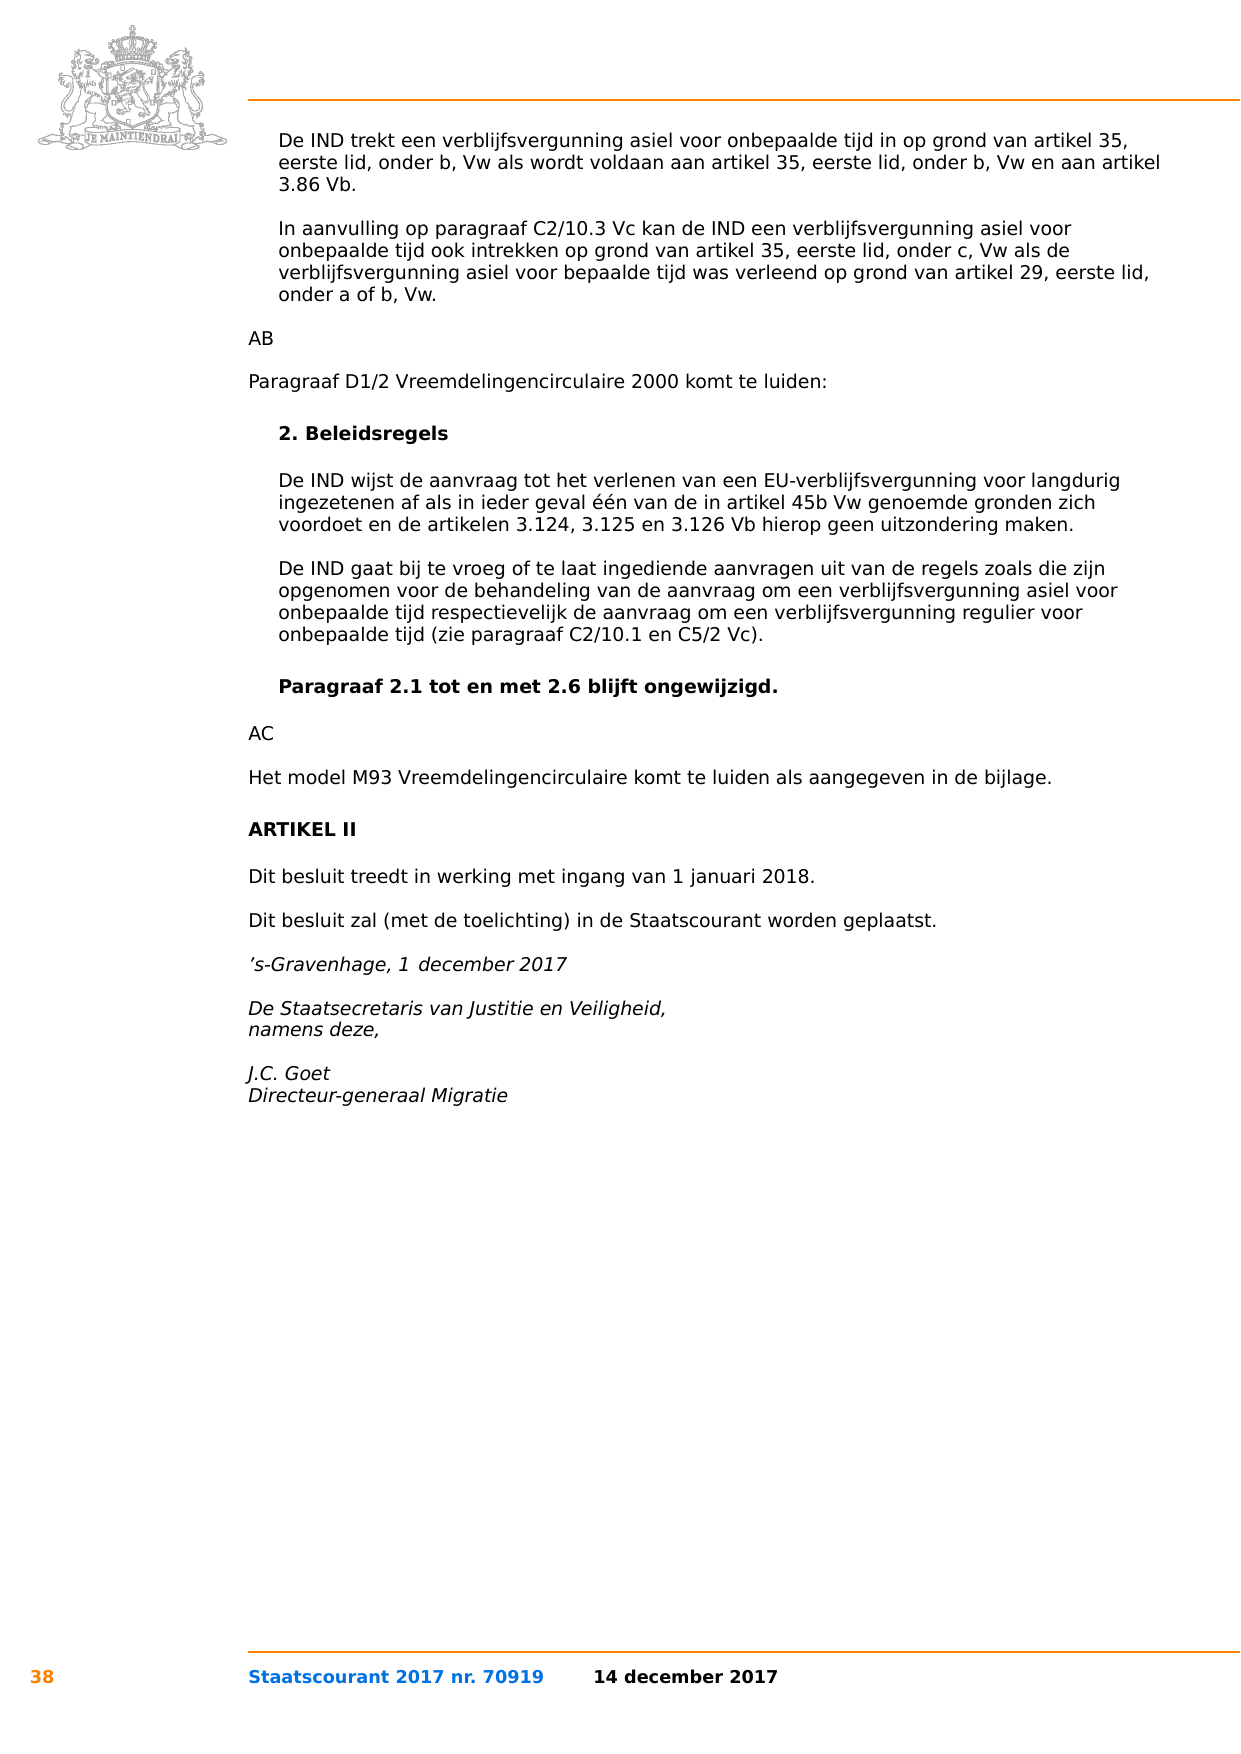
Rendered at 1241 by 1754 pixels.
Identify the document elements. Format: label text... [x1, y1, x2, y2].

subtitle 2. Beleidsregels [278, 423, 1163, 445]
text De IND gaat bij te vroeg of te laat ingediende aanvragen uit van de regels zoals die zijn opgenomen voor de behandeling van de aanvraag om een verblijfsvergunning asiel voor onbepaalde tijd respectievelijk de aanvraag om een verblijfsvergunning regulier voor onbepaalde tijd (zie paragraaf C2/10.1 en C5/2 Vc). [278, 558, 1163, 646]
text Het model M93 Vreemdelingencirculaire komt te luiden als aangegeven in de bijlage. [248, 767, 1163, 789]
text De IND wijst de aanvraag tot het verlenen van een EU-verblijfsvergunning voor langdurig ingezetenen af als in ieder geval één van de in artikel 45b Vw genoemde gronden zich voordoet en de artikelen 3.124, 3.125 en 3.126 Vb hierop geen uitzondering maken. [278, 470, 1163, 536]
subtitle ARTIKEL II [248, 819, 1163, 841]
text De Staatsecretaris van Justitie en Veiligheid, namens deze, J.C. Goet Directeur-generaal Migratie [248, 997, 1163, 1107]
text Dit besluit zal (met de toelichting) in de Staatscourant worden geplaatst. [248, 910, 1163, 932]
text AC [248, 723, 1163, 745]
picture [38, 25, 227, 150]
text Dit besluit treedt in werking met ingang van 1 januari 2018. [248, 866, 1163, 888]
text ’s-Gravenhage, 1 december 2017 [248, 953, 1163, 976]
text Paragraaf D1/2 Vreemdelingencirculaire 2000 komt te luiden: [248, 371, 1163, 393]
subtitle Paragraaf 2.1 tot en met 2.6 blijft ongewijzigd. [278, 676, 1163, 698]
text In aanvulling op paragraaf C2/10.3 Vc kan de IND een verblijfsvergunning asiel voor onbepaalde tijd ook intrekken op grond van artikel 35, eerste lid, onder c, Vw als de verblijfsvergunning asiel voor bepaalde tijd was verleend op grond van artikel 29, eerste lid, onder a of b, Vw. [278, 218, 1163, 306]
text AB [248, 327, 1163, 349]
text De IND trekt een verblijfsvergunning asiel voor onbepaalde tijd in op grond van artikel 35, eerste lid, onder b, Vw als wordt voldaan aan artikel 35, eerste lid, onder b, Vw en aan artikel 3.86 Vb. [278, 130, 1163, 196]
